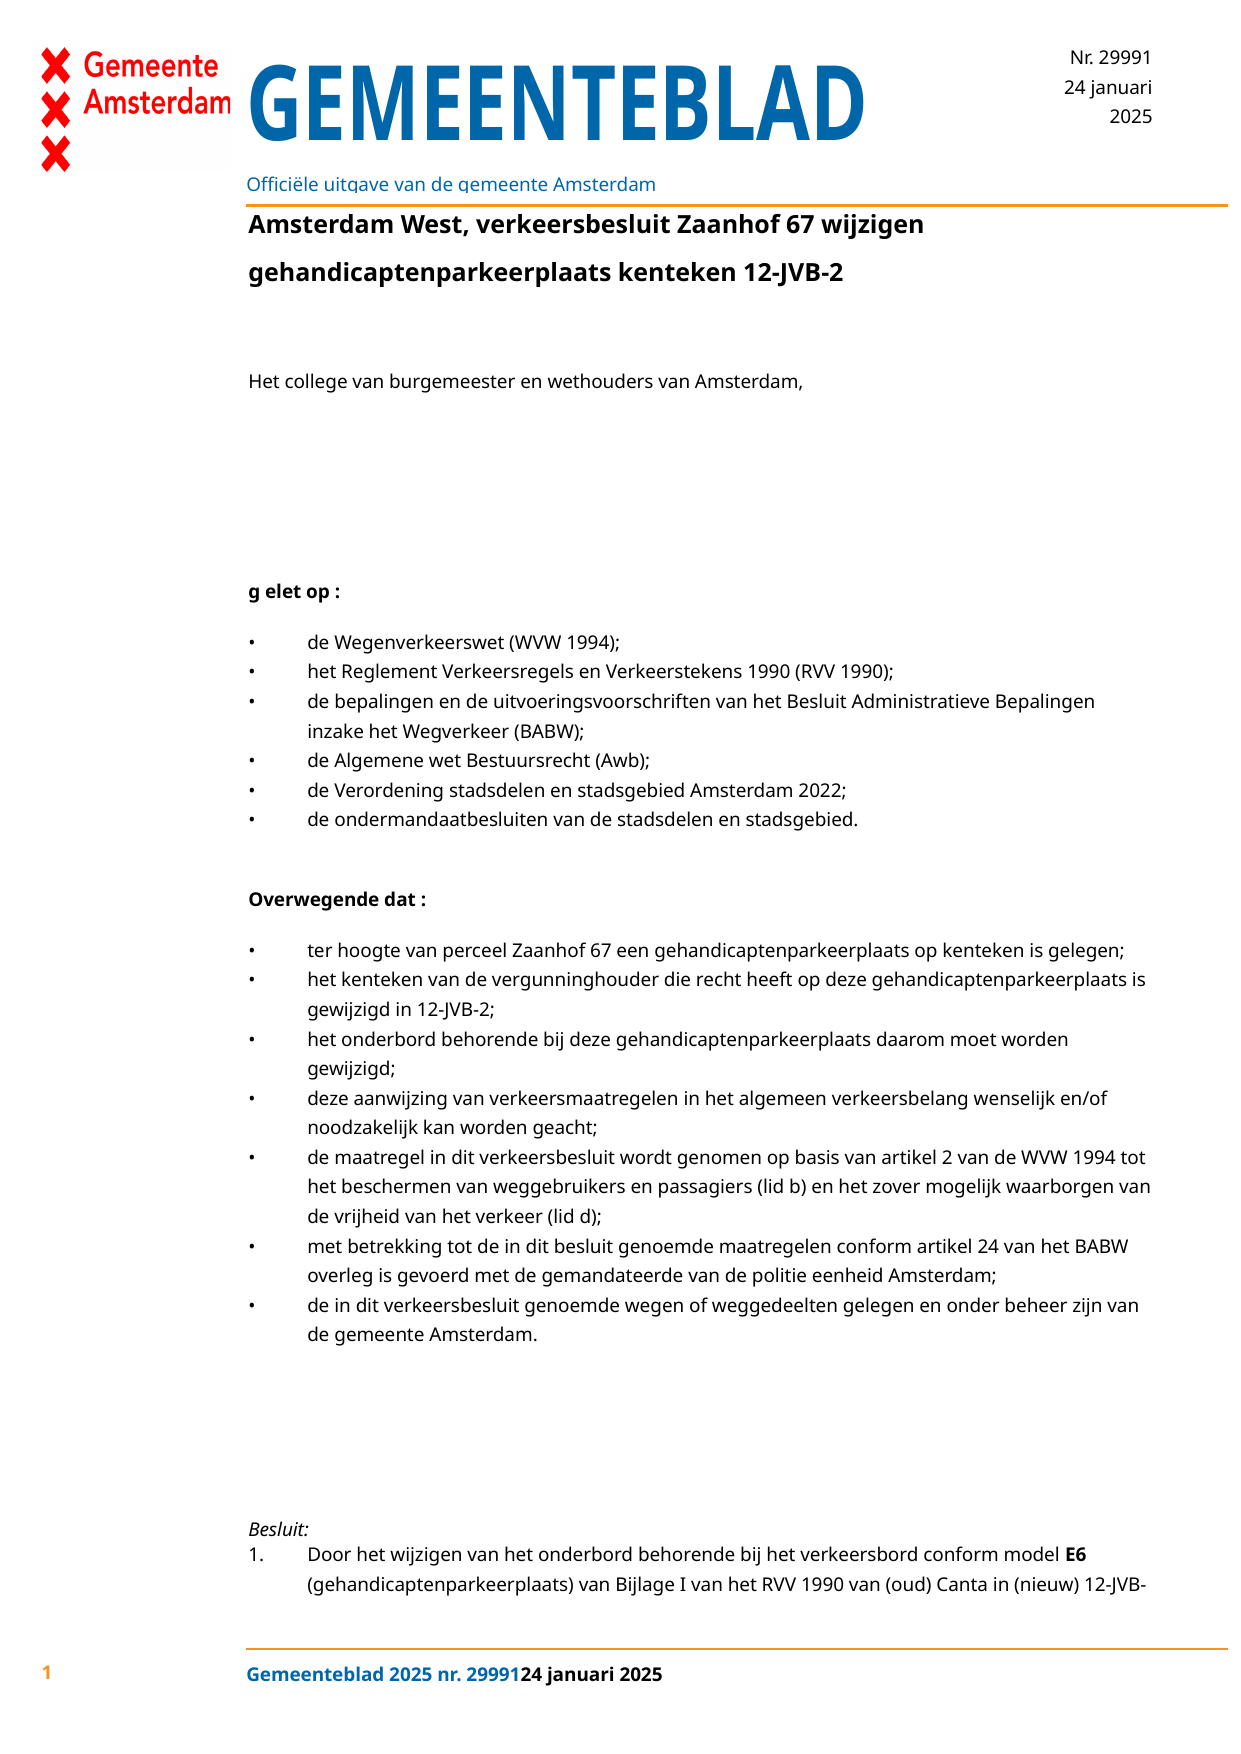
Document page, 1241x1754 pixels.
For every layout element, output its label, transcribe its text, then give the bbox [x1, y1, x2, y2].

list de Algemene wet Bestuursrecht (Awb); [248, 747, 1152, 773]
list de Wegenverkeerswet (WVW 1994); [248, 629, 1152, 655]
list het onderbord behorende bij deze gehandicaptenparkeerplaats daarom moet worden gewijzigd; [248, 1026, 1152, 1081]
list de bepalingen en de uitvoeringsvoorschriften van het Besluit Administratieve Bepalingen inzake het Wegverkeer (BABW); [248, 688, 1152, 743]
list het Reglement Verkeersregels en Verkeerstekens 1990 (RVV 1990); [248, 659, 1152, 684]
list de ondermandaatbesluiten van de stadsdelen en stadsgebied. [248, 807, 1152, 832]
list de Verordening stadsdelen en stadsgebied Amsterdam 2022; [248, 777, 1152, 803]
text Besluit: [248, 1516, 1152, 1542]
list de maatregel in dit verkeersbesluit wordt genomen op basis van artikel 2 van de WVW 1994 tot het beschermen van weggebruikers en passagiers (lid b) en het zover mogelijk waarborgen van de vrijheid van het verkeer (lid d); [248, 1144, 1152, 1229]
list deze aanwijzing van verkeersmaatregelen in het algemeen verkeersbelang wenselijk en/of noodzakelijk kan worden geacht; [248, 1085, 1152, 1140]
list het kenteken van de vergunninghouder die recht heeft op deze gehandicaptenparkeerplaats is gewijzigd in 12-JVB-2; [248, 967, 1152, 1022]
picture [41, 47, 231, 172]
text Overwegende dat : [248, 887, 1152, 912]
list Door het wijzigen van het onderbord behorende bij het verkeersbord conform model E6 (gehandicaptenparkeerplaats) van Bijlage I van het RVV 1990 van (oud) Canta in (nieuw) 12-JVB- [248, 1542, 1152, 1597]
text Amsterdam West, verkeersbesluit Zaanhof 67 wijzigen gehandicaptenparkeerplaats kenteken 12-JVB-2 [248, 207, 1152, 288]
list met betrekking tot de in dit besluit genoemde maatregelen conform artikel 24 van het BABW overleg is gevoerd met de gemandateerde van de politie eenheid Amsterdam; [248, 1233, 1152, 1288]
list de in dit verkeersbesluit genoemde wegen of weggedeelten gelegen en onder beheer zijn van de gemeente Amsterdam. [248, 1292, 1152, 1347]
text g elet op : [248, 579, 1152, 604]
text Het college van burgemeester en wethouders van Amsterdam, [248, 368, 1152, 394]
list ter hoogte van perceel Zaanhof 67 een gehandicaptenparkeerplaats op kenteken is gelegen; [248, 937, 1152, 963]
